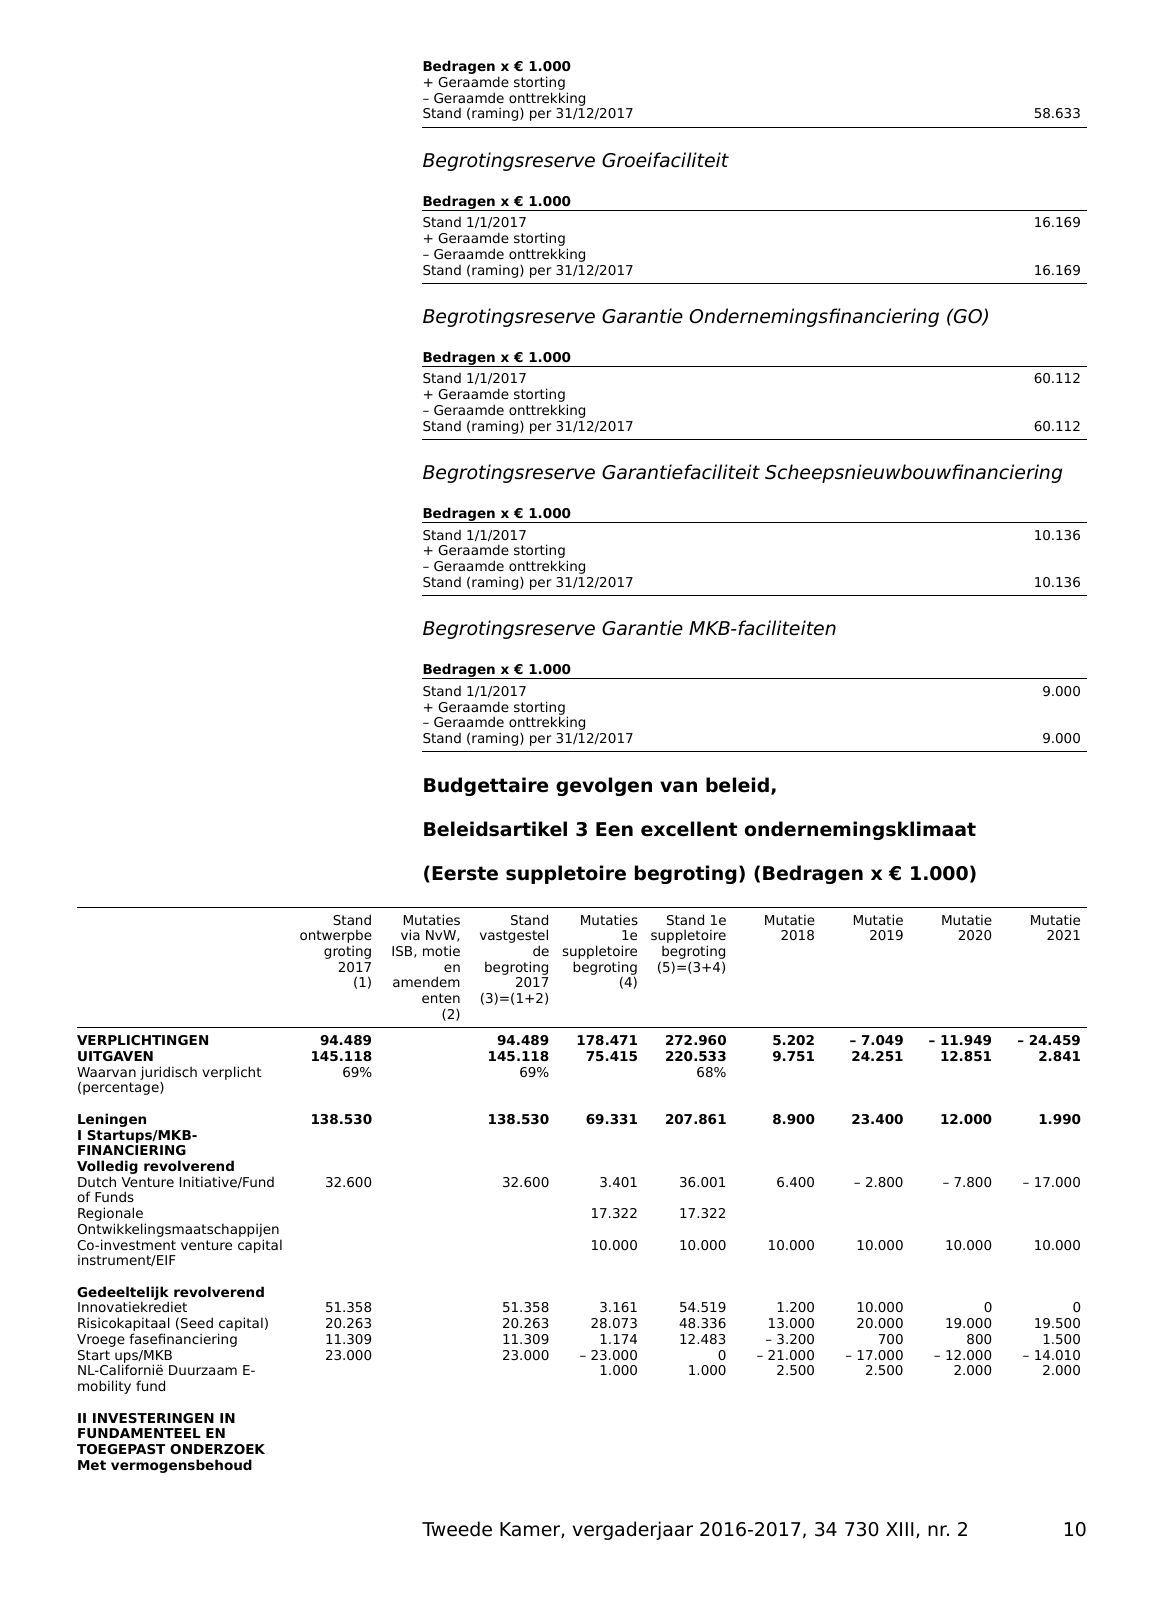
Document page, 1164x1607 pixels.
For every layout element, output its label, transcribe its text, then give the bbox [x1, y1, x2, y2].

table_cell 220.533 [644, 1049, 732, 1064]
table_cell Regionale Ontwikkelingsmaatschappijen [77, 1206, 289, 1237]
table_cell + Geraamde storting [422, 699, 968, 715]
table_cell [969, 543, 1087, 559]
table_cell [909, 1127, 998, 1159]
table_cell II INVESTERINGEN IN FUNDAMENTEEL EN TOEGEPAST ONDERZOEK Met vermogensbehoud [77, 1410, 289, 1473]
table_cell [466, 1206, 555, 1237]
table_cell 23.000 [289, 1348, 378, 1363]
table_cell 12.483 [644, 1332, 732, 1347]
table_cell [732, 1410, 821, 1473]
table_cell [969, 403, 1087, 418]
table_cell Stand 1/1/2017 [422, 523, 968, 543]
table_header Bedragen x € 1.000 [422, 662, 1087, 678]
table_cell – 2.800 [821, 1175, 909, 1206]
table_header Mutaties 1e suppletoire begroting (4) [555, 908, 644, 1027]
table_cell 17.322 [555, 1206, 644, 1237]
table_cell Risicokapitaal (Seed capital) [77, 1316, 289, 1332]
table_cell [998, 1285, 1087, 1300]
table_cell [466, 1127, 555, 1159]
table_cell [998, 1206, 1087, 1237]
table_cell 0 [909, 1300, 998, 1316]
table_cell 32.600 [466, 1175, 555, 1206]
table_cell [378, 1269, 466, 1284]
table_cell [732, 1285, 821, 1300]
table_cell [732, 1159, 821, 1174]
table_cell 2.000 [909, 1363, 998, 1395]
table_cell [378, 1395, 466, 1410]
table_header Mutatie 2019 [821, 908, 909, 1027]
table_cell [378, 1112, 466, 1127]
table_cell [998, 1269, 1087, 1284]
table_cell – Geraamde onttrekking [422, 715, 968, 731]
table_cell [909, 1285, 998, 1300]
table_cell I Startups/MKB-FINANCIERING [77, 1127, 289, 1159]
subtitle Begrotingsreserve Groeifaciliteit [422, 150, 1087, 172]
table_cell [289, 1238, 378, 1269]
table_cell – Geraamde onttrekking [422, 247, 968, 262]
table_cell [466, 1159, 555, 1174]
subtitle Begrotingsreserve Garantie MKB-faciliteiten [422, 618, 1087, 640]
table_cell [289, 1127, 378, 1159]
table_header [77, 908, 289, 1027]
table_cell 69% [466, 1064, 555, 1096]
table_cell 0 [644, 1348, 732, 1363]
table_cell [289, 1096, 378, 1112]
table_cell 10.000 [732, 1238, 821, 1269]
table_cell [466, 1410, 555, 1473]
table_cell [378, 1064, 466, 1096]
table_cell 94.489 [289, 1028, 378, 1049]
table_cell 12.851 [909, 1049, 998, 1064]
table_cell 60.112 [969, 419, 1087, 439]
table_cell [821, 1395, 909, 1410]
table_cell [289, 1395, 378, 1410]
table_cell [821, 1127, 909, 1159]
table_cell [378, 1049, 466, 1064]
table_cell 10.000 [821, 1238, 909, 1269]
table_cell 51.358 [466, 1300, 555, 1316]
table_cell 8.900 [732, 1112, 821, 1127]
table_header Mutatie 2021 [998, 908, 1087, 1027]
table_header Bedragen x € 1.000 [422, 194, 1087, 209]
table_cell Stand 1/1/2017 [422, 367, 968, 387]
table_cell [909, 1096, 998, 1112]
table_cell [289, 1363, 378, 1395]
table_header Bedragen x € 1.000 [422, 350, 1087, 366]
table_cell 3.161 [555, 1300, 644, 1316]
table_cell 20.263 [289, 1316, 378, 1332]
table_cell 800 [909, 1332, 998, 1347]
table_cell Stand (raming) per 31/12/2017 [422, 263, 968, 283]
table_cell [289, 1285, 378, 1300]
table_cell 51.358 [289, 1300, 378, 1316]
table_cell [378, 1332, 466, 1347]
table_cell 9.751 [732, 1049, 821, 1064]
table_cell 24.251 [821, 1049, 909, 1064]
table_cell Waarvan juridisch verplicht (percentage) [77, 1064, 289, 1096]
table_cell – Geraamde onttrekking [422, 91, 968, 106]
table_cell [821, 1096, 909, 1112]
table_cell [466, 1285, 555, 1300]
table_cell 1.500 [998, 1332, 1087, 1347]
table_cell [77, 1395, 289, 1410]
table_cell [998, 1127, 1087, 1159]
table_cell [969, 91, 1087, 106]
subtitle Budgettaire gevolgen van beleid, [422, 774, 1087, 796]
table_cell [998, 1395, 1087, 1410]
table_cell Stand (raming) per 31/12/2017 [422, 419, 968, 439]
table_cell 19.000 [909, 1316, 998, 1332]
table_cell 16.169 [969, 211, 1087, 231]
table_cell 28.073 [555, 1316, 644, 1332]
table_cell 2.841 [998, 1049, 1087, 1064]
table_cell [555, 1285, 644, 1300]
table_cell [821, 1269, 909, 1284]
table_cell – 24.459 [998, 1028, 1087, 1049]
table_cell Co-investment venture capital instrument/EIF [77, 1238, 289, 1269]
table_cell [909, 1159, 998, 1174]
table_cell 1.200 [732, 1300, 821, 1316]
table_cell [909, 1395, 998, 1410]
table_cell [555, 1096, 644, 1112]
table_cell – 14.010 [998, 1348, 1087, 1363]
table_cell 10.000 [644, 1238, 732, 1269]
table_cell [555, 1127, 644, 1159]
table_cell 178.471 [555, 1028, 644, 1049]
table_cell [909, 1064, 998, 1096]
table_cell [644, 1096, 732, 1112]
table_cell [821, 1159, 909, 1174]
table_cell [378, 1028, 466, 1049]
table_cell [732, 1064, 821, 1096]
table_header Bedragen x € 1.000 [422, 506, 1087, 522]
table_cell [466, 1238, 555, 1269]
table_cell Dutch Venture Initiative/Fund of Funds [77, 1175, 289, 1206]
table_cell [732, 1096, 821, 1112]
table_cell + Geraamde storting [422, 387, 968, 403]
table_header Stand ontwerpbegroting 2017 (1) [289, 908, 378, 1027]
table_cell [289, 1269, 378, 1284]
table_cell 145.118 [466, 1049, 555, 1064]
table_header Stand vastgestelde begroting 2017 (3)=(1+2) [466, 908, 555, 1027]
table_cell Gedeeltelijk revolverend [77, 1285, 289, 1300]
subtitle (Eerste suppletoire begroting) (Bedragen x € 1.000) [422, 863, 1087, 885]
table_header Bedragen x € 1.000 [422, 59, 1087, 75]
table_cell [77, 1269, 289, 1284]
table_cell [644, 1285, 732, 1300]
table_cell [555, 1064, 644, 1096]
table_cell 10.000 [555, 1238, 644, 1269]
table_cell [969, 75, 1087, 91]
table_cell 10.136 [969, 575, 1087, 595]
subtitle Begrotingsreserve Garantiefaciliteit Scheepsnieuwbouwfinanciering [422, 462, 1087, 484]
table_cell – Geraamde onttrekking [422, 403, 968, 418]
table_cell [909, 1269, 998, 1284]
table_header Stand 1e suppletoire begroting (5)=(3+4) [644, 908, 732, 1027]
table_cell [289, 1410, 378, 1473]
table_cell 11.309 [466, 1332, 555, 1347]
table_cell [644, 1269, 732, 1284]
table_cell 2.500 [821, 1363, 909, 1395]
table_cell 13.000 [732, 1316, 821, 1332]
table_cell 0 [998, 1300, 1087, 1316]
table_cell Vroege fasefinanciering [77, 1332, 289, 1347]
table_cell [909, 1410, 998, 1473]
table_cell UITGAVEN [77, 1049, 289, 1064]
table_cell [909, 1206, 998, 1237]
table_cell – 23.000 [555, 1348, 644, 1363]
table_cell [555, 1395, 644, 1410]
table_cell – Geraamde onttrekking [422, 559, 968, 575]
table_cell 5.202 [732, 1028, 821, 1049]
subtitle Beleidsartikel 3 Een excellent ondernemingsklimaat [422, 819, 1087, 841]
table_cell [821, 1410, 909, 1473]
table_cell – 11.949 [909, 1028, 998, 1049]
table_cell VERPLICHTINGEN [77, 1028, 289, 1049]
table_cell 1.990 [998, 1112, 1087, 1127]
table_cell [289, 1206, 378, 1237]
table_cell Start ups/MKB [77, 1348, 289, 1363]
table_cell [732, 1206, 821, 1237]
table_cell NL-Californië Duurzaam E-mobility fund [77, 1363, 289, 1395]
table_cell – 12.000 [909, 1348, 998, 1363]
table_cell [998, 1159, 1087, 1174]
table_cell 138.530 [289, 1112, 378, 1127]
table_cell [466, 1096, 555, 1112]
table_cell [969, 699, 1087, 715]
table_cell 145.118 [289, 1049, 378, 1064]
table_cell [378, 1316, 466, 1332]
table_cell [466, 1269, 555, 1284]
table_cell [555, 1159, 644, 1174]
table_cell [732, 1269, 821, 1284]
table_cell [821, 1206, 909, 1237]
table_cell [969, 247, 1087, 262]
table_cell 11.309 [289, 1332, 378, 1347]
table_cell [644, 1127, 732, 1159]
table_cell 75.415 [555, 1049, 644, 1064]
table_cell 19.500 [998, 1316, 1087, 1332]
table_cell [378, 1238, 466, 1269]
table_cell Stand (raming) per 31/12/2017 [422, 106, 968, 127]
table_cell [644, 1410, 732, 1473]
table_cell 10.000 [909, 1238, 998, 1269]
table_cell Innovatiekrediet [77, 1300, 289, 1316]
table_cell [969, 559, 1087, 575]
table_cell [969, 715, 1087, 731]
table_cell – 7.800 [909, 1175, 998, 1206]
table_cell [998, 1410, 1087, 1473]
table_cell 1.174 [555, 1332, 644, 1347]
table_cell Volledig revolverend [77, 1159, 289, 1174]
table_header Mutatie 2018 [732, 908, 821, 1027]
table_cell 54.519 [644, 1300, 732, 1316]
table_cell [555, 1410, 644, 1473]
table_cell 272.960 [644, 1028, 732, 1049]
table_cell [969, 387, 1087, 403]
table_cell 138.530 [466, 1112, 555, 1127]
table_cell [378, 1206, 466, 1237]
table_cell – 21.000 [732, 1348, 821, 1363]
table_cell [969, 231, 1087, 247]
table_cell [378, 1410, 466, 1473]
table_cell 2.000 [998, 1363, 1087, 1395]
table_cell 10.000 [998, 1238, 1087, 1269]
table_cell 17.322 [644, 1206, 732, 1237]
table_cell 1.000 [555, 1363, 644, 1395]
table_cell 6.400 [732, 1175, 821, 1206]
table_cell [378, 1096, 466, 1112]
table_cell – 17.000 [998, 1175, 1087, 1206]
table_cell 23.400 [821, 1112, 909, 1127]
table_header Mutatie 2020 [909, 908, 998, 1027]
table_cell [378, 1127, 466, 1159]
table_cell [77, 1096, 289, 1112]
table_cell 2.500 [732, 1363, 821, 1395]
table_cell [821, 1064, 909, 1096]
table_cell [998, 1064, 1087, 1096]
table_cell + Geraamde storting [422, 75, 968, 91]
table_cell [378, 1285, 466, 1300]
table_cell [555, 1269, 644, 1284]
table_cell [466, 1395, 555, 1410]
table_cell [644, 1159, 732, 1174]
table_cell [998, 1096, 1087, 1112]
table_cell [732, 1395, 821, 1410]
table_cell 16.169 [969, 263, 1087, 283]
table_cell 1.000 [644, 1363, 732, 1395]
table_cell 9.000 [969, 679, 1087, 699]
table_cell 700 [821, 1332, 909, 1347]
subtitle Begrotingsreserve Garantie Ondernemingsfinanciering (GO) [422, 306, 1087, 328]
table_cell 20.000 [821, 1316, 909, 1332]
table_cell – 17.000 [821, 1348, 909, 1363]
table_cell [378, 1159, 466, 1174]
table_cell 48.336 [644, 1316, 732, 1332]
table_cell – 7.049 [821, 1028, 909, 1049]
table_cell 20.263 [466, 1316, 555, 1332]
table_cell 68% [644, 1064, 732, 1096]
table_cell 207.861 [644, 1112, 732, 1127]
table_cell 60.112 [969, 367, 1087, 387]
table_cell 12.000 [909, 1112, 998, 1127]
table_cell + Geraamde storting [422, 231, 968, 247]
table_cell 10.136 [969, 523, 1087, 543]
table_cell 9.000 [969, 731, 1087, 751]
table_cell 69% [289, 1064, 378, 1096]
table_cell Leningen [77, 1112, 289, 1127]
table_cell 32.600 [289, 1175, 378, 1206]
table_cell [378, 1348, 466, 1363]
table_cell 94.489 [466, 1028, 555, 1049]
table_cell Stand 1/1/2017 [422, 679, 968, 699]
table_cell 58.633 [969, 106, 1087, 127]
table_cell [732, 1127, 821, 1159]
table_cell – 3.200 [732, 1332, 821, 1347]
table_cell [289, 1159, 378, 1174]
table_cell [378, 1363, 466, 1395]
table_cell 3.401 [555, 1175, 644, 1206]
table_cell [466, 1363, 555, 1395]
table_cell [644, 1395, 732, 1410]
table_cell Stand (raming) per 31/12/2017 [422, 731, 968, 751]
table_cell 10.000 [821, 1300, 909, 1316]
table_cell 23.000 [466, 1348, 555, 1363]
table_cell [378, 1300, 466, 1316]
table_cell + Geraamde storting [422, 543, 968, 559]
table_cell Stand (raming) per 31/12/2017 [422, 575, 968, 595]
table_cell [821, 1285, 909, 1300]
table_cell 36.001 [644, 1175, 732, 1206]
table_header Mutaties via NvW, ISB, motie en amendementen (2) [378, 908, 466, 1027]
table_cell 69.331 [555, 1112, 644, 1127]
table_cell [378, 1175, 466, 1206]
table_cell Stand 1/1/2017 [422, 211, 968, 231]
